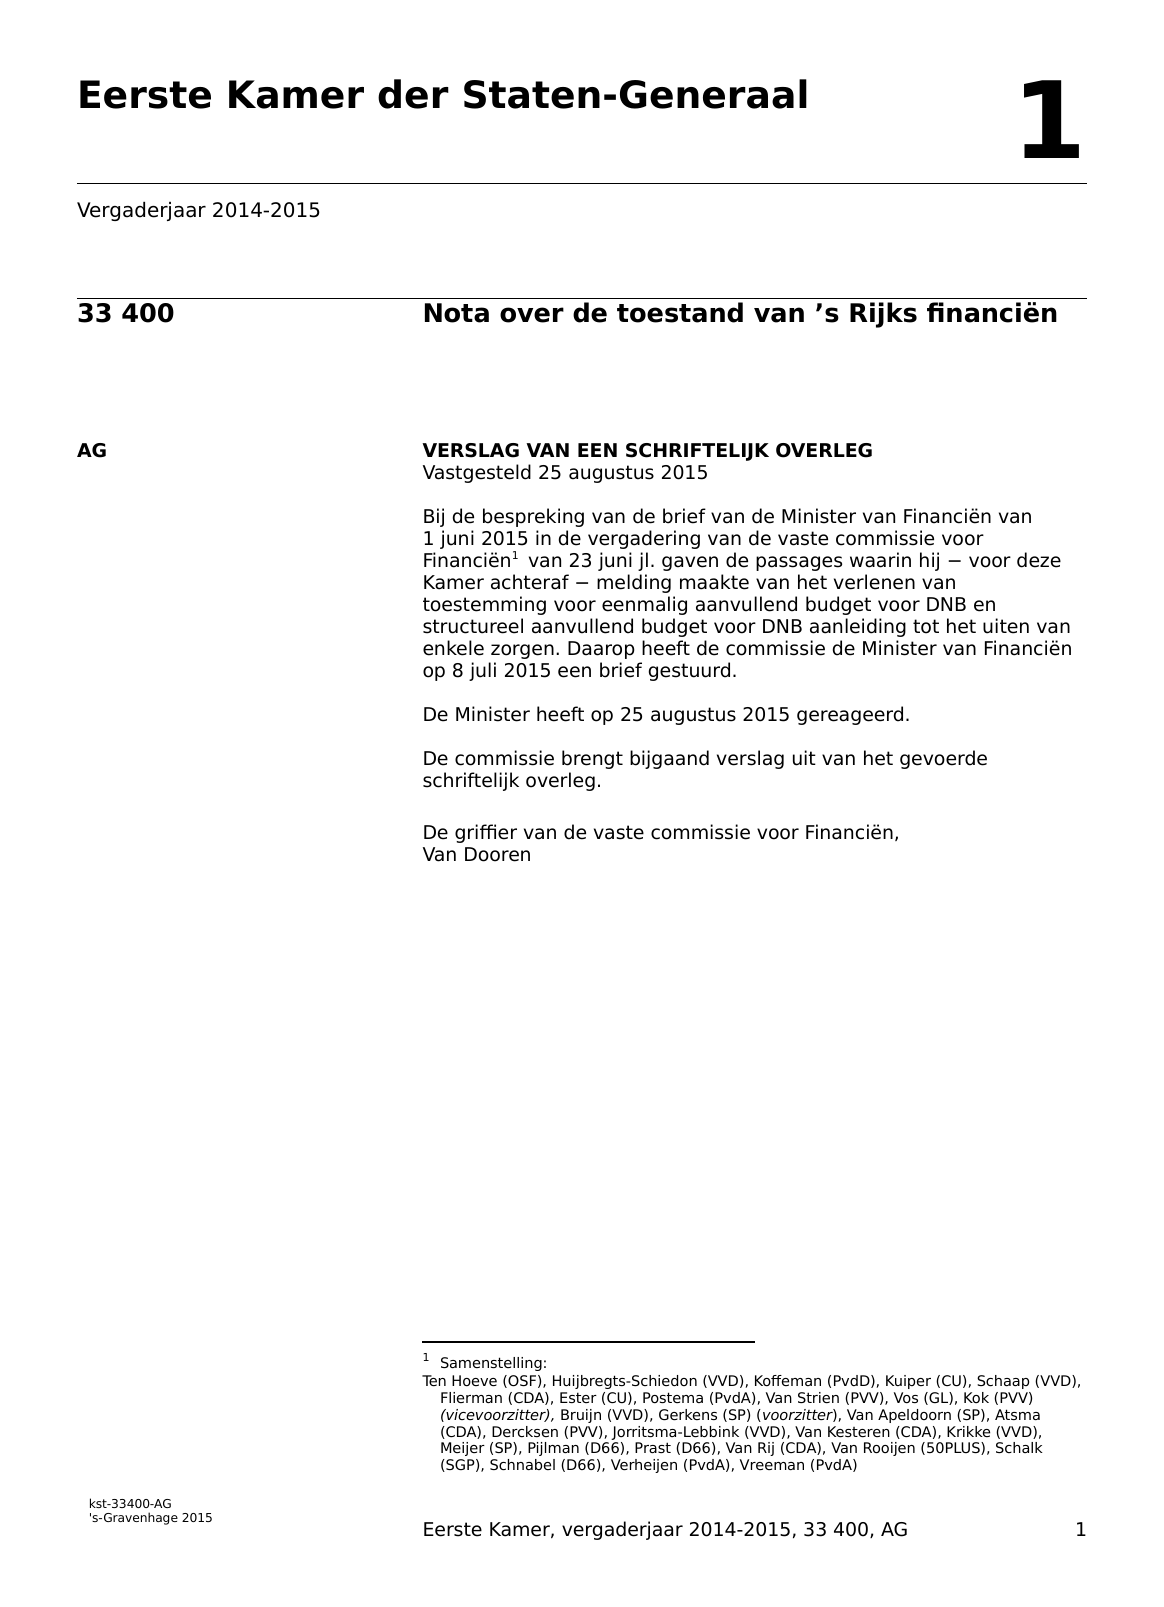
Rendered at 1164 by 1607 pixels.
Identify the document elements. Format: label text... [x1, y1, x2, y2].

text 's-Gravenhage 2015 [88, 1511, 323, 1525]
text Bij de bespreking van de brief van de Minister van Financiën van 1 juni 2015 in de vergadering van de vaste commissie voor Financiën van 23 juni jl. gaven de passages waarin hij − voor deze Kamer achteraf − melding maakte van het verlenen van toestemming voor eenmalig aanvullend budget voor DNB en structureel aanvullend budget voor DNB aanleiding tot het uiten van enkele zorgen. Daarop heeft de commissie de Minister van Financiën op 8 juli 2015 een brief gestuurd. [422, 506, 1087, 682]
table_cell Vergaderjaar 2014-2015 [77, 184, 1087, 298]
text De commissie brengt bijgaand verslag uit van het gevoerde schriftelijk overleg. [422, 748, 1087, 792]
text Ten Hoeve (OSF), Huijbregts-Schiedon (VVD), Koffeman (PvdD), Kuiper (CU), Schaap (VVD), Flierman (CDA), Ester (CU), Postema (PvdA), Van Strien (PVV), Vos (GL), Kok (PVV) (vicevoorzitter), Bruijn (VVD), Gerkens (SP) (voorzitter), Van Apeldoorn (SP), Atsma (CDA), Dercksen (PVV), Jorritsma-Lebbink (VVD), Van Kesteren (CDA), Krikke (VVD), Meijer (SP), Pijlman (D66), Prast (D66), Van Rij (CDA), Van Rooijen (50PLUS), Schalk (SGP), Schnabel (D66), Verheijen (PvdA), Vreeman (PvdA) [422, 1373, 1087, 1474]
subtitle AG VERSLAG VAN EEN SCHRIFTELIJK OVERLEG [77, 440, 1087, 462]
text kst-33400-AG [88, 1497, 323, 1511]
text Vastgesteld 25 augustus 2015 [422, 462, 1087, 484]
table_header Eerste Kamer der Staten-Generaal [77, 59, 886, 183]
text De Minister heeft op 25 augustus 2015 gereageerd. [422, 704, 1087, 726]
subtitle 33 400 Nota over de toestand van ’s Rijks financiën [77, 299, 1087, 329]
text Samenstelling: [422, 1351, 1087, 1373]
text De griffier van de vaste commissie voor Financiën, Van Dooren [422, 822, 1087, 866]
table_header 1 [886, 59, 1087, 183]
